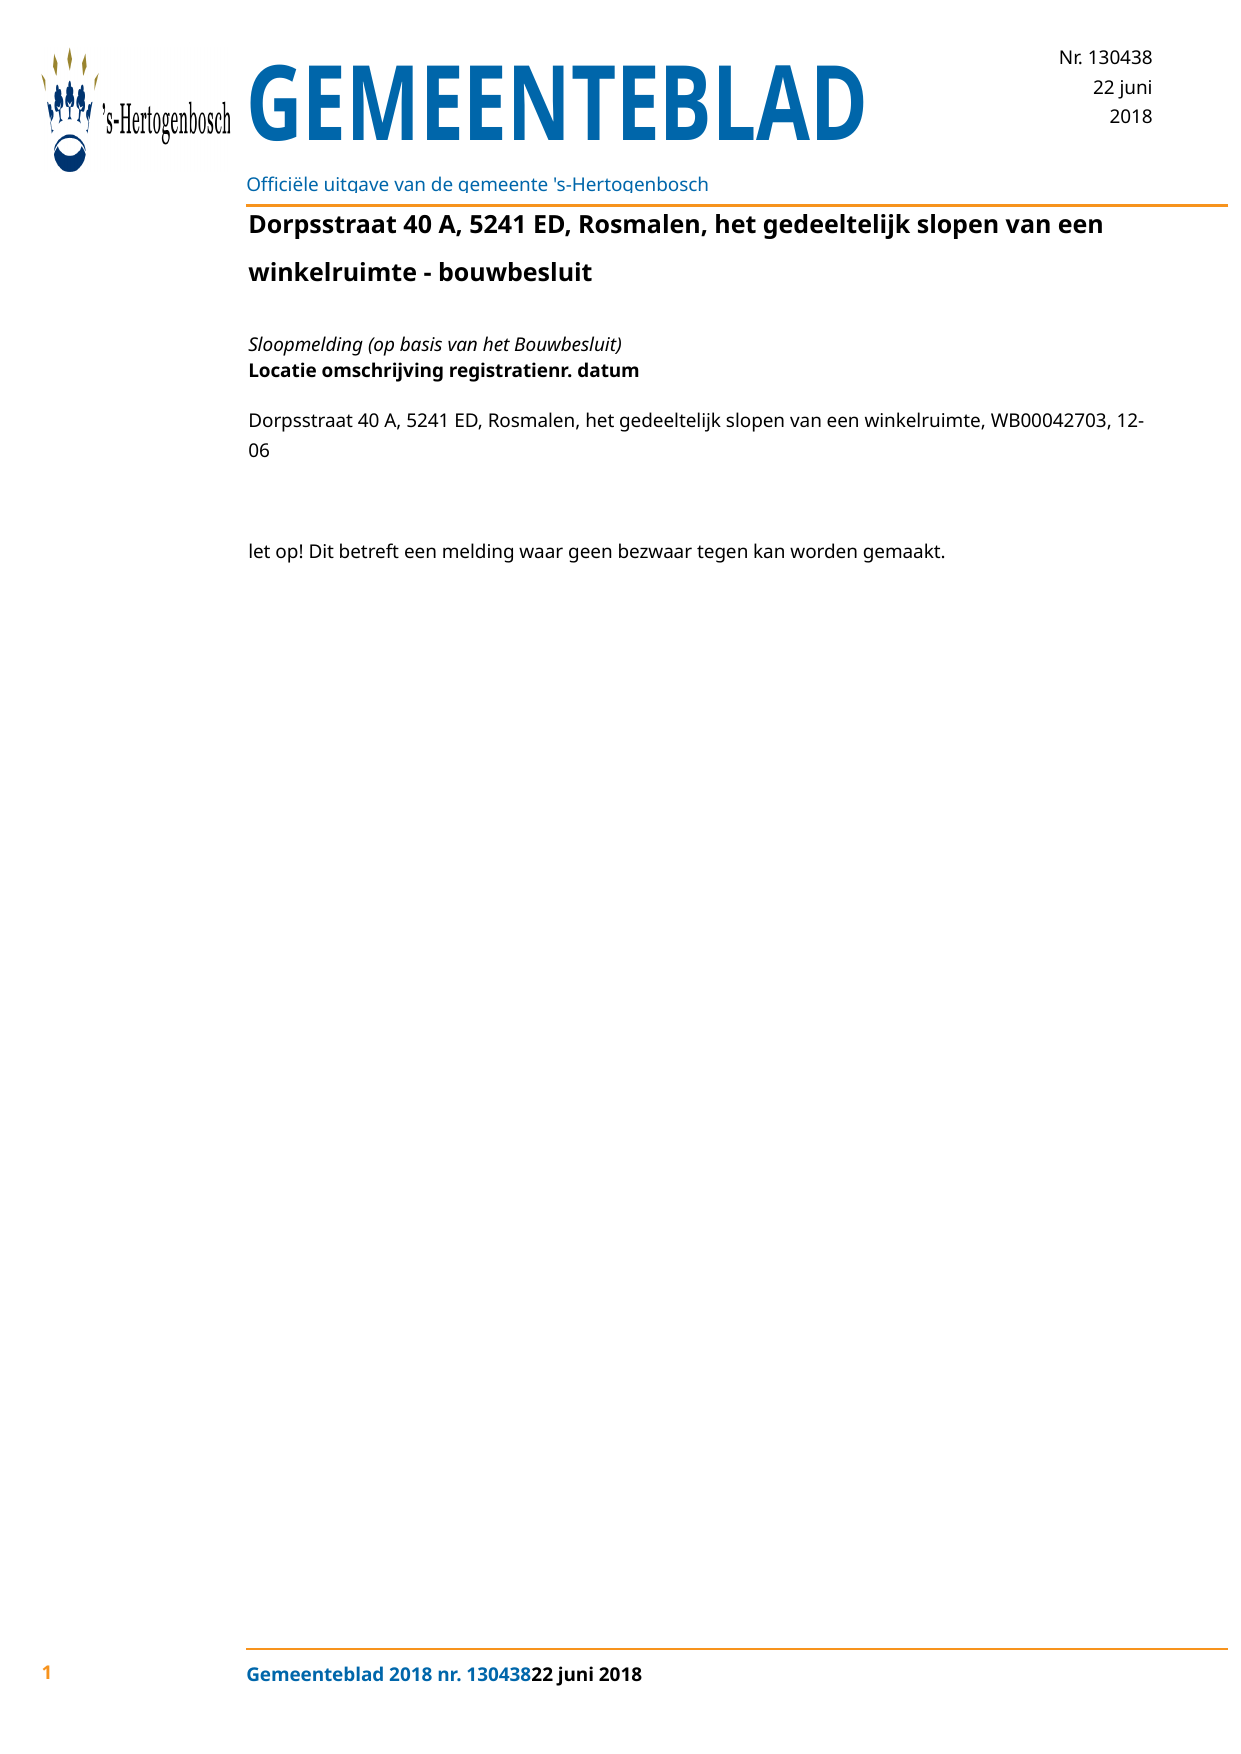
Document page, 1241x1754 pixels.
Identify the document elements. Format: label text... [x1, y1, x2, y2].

text let op! Dit betreft een melding waar geen bezwaar tegen kan worden gemaakt. [248, 538, 1152, 564]
text Dorpsstraat 40 A, 5241 ED, Rosmalen, het gedeeltelijk slopen van een winkelruimte, WB00042703, 12-06 [248, 408, 1152, 463]
text Locatie omschrijving registratienr. datum [248, 357, 1152, 383]
text Sloopmelding (op basis van het Bouwbesluit) [248, 331, 1152, 357]
text Dorpsstraat 40 A, 5241 ED, Rosmalen, het gedeeltelijk slopen van een winkelruimte - bouwbesluit [248, 207, 1152, 288]
picture [41, 47, 231, 172]
